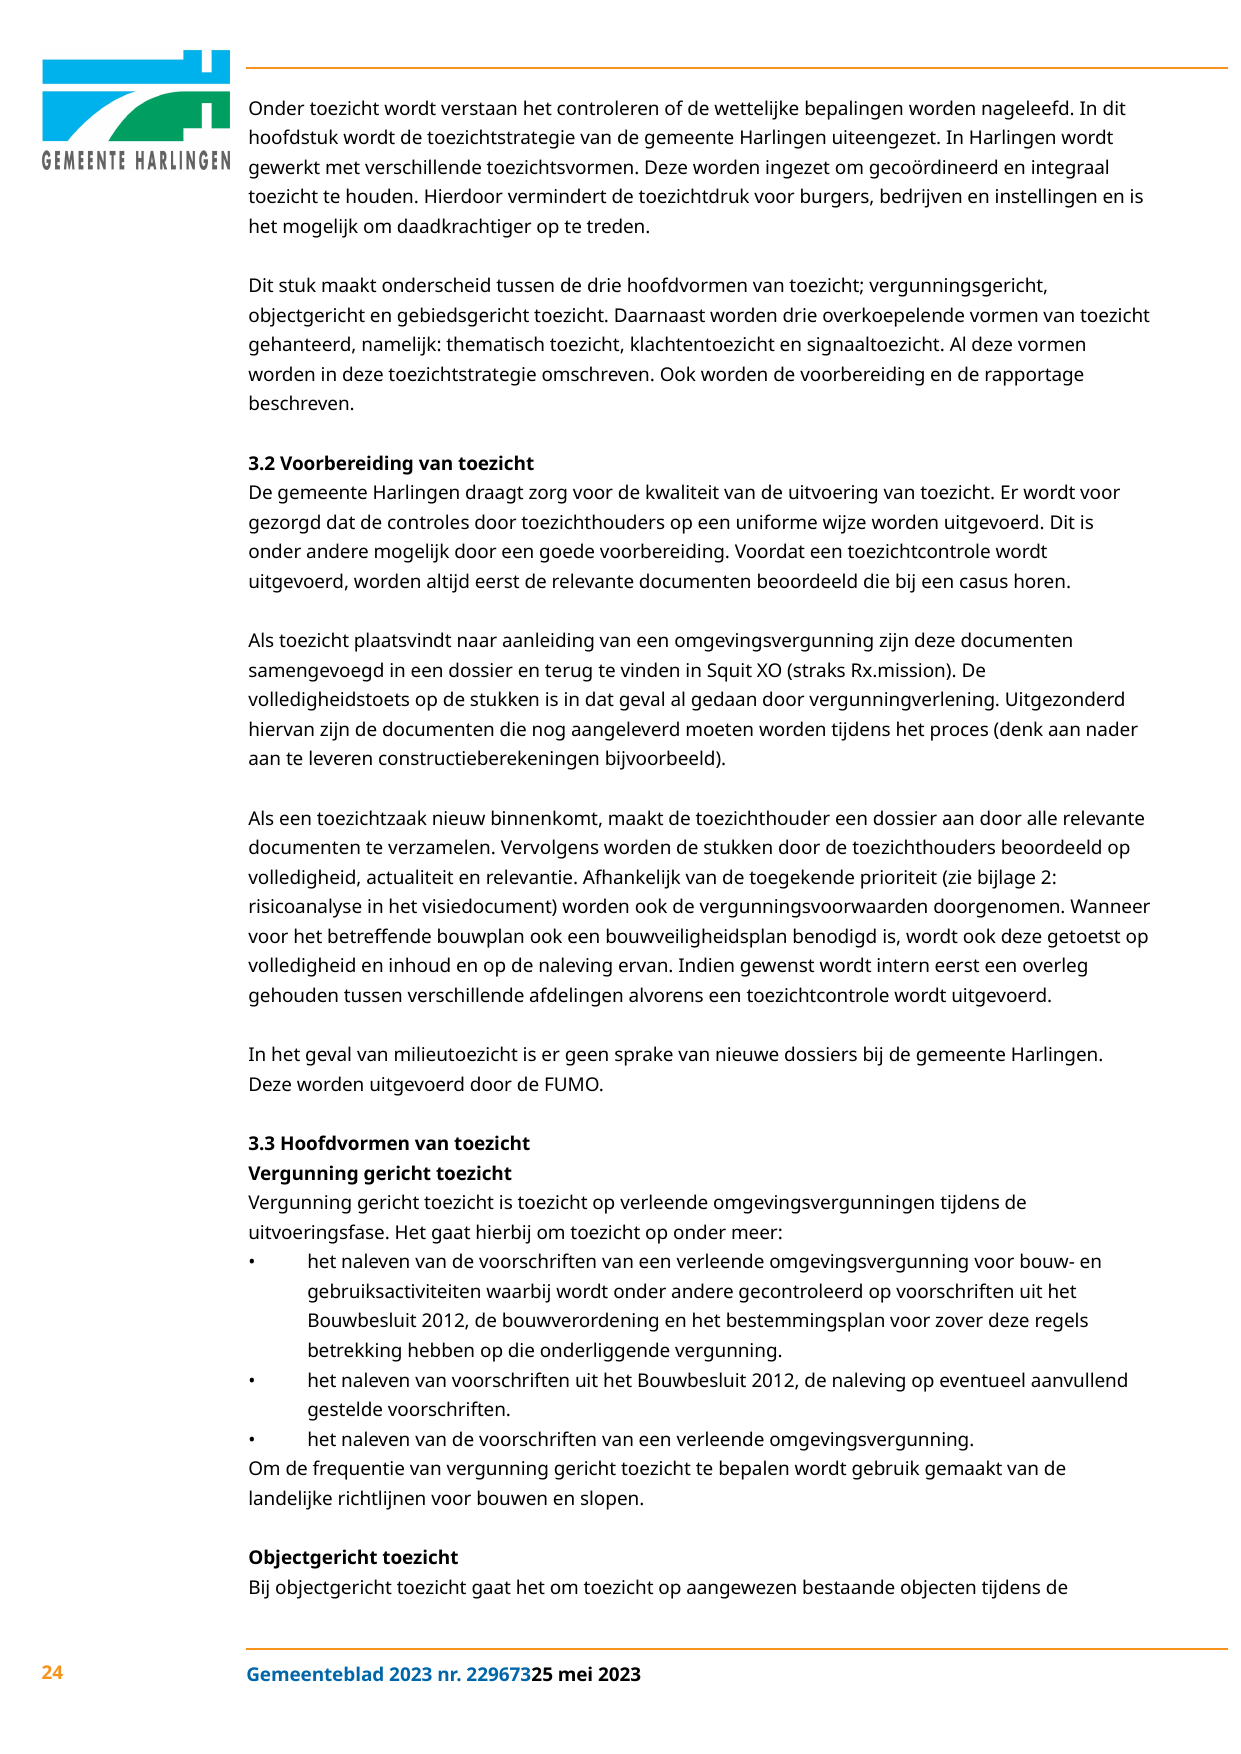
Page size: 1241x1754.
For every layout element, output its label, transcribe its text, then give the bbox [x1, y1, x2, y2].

text Dit stuk maakt onderscheid tussen de drie hoofdvormen van toezicht; vergunningsgericht, objectgericht en gebiedsgericht toezicht. Daarnaast worden drie overkoepelende vormen van toezicht gehanteerd, namelijk: thematisch toezicht, klachtentoezicht en signaaltoezicht. Al deze vormen worden in deze toezichtstrategie omschreven. Ook worden de voorbereiding en de rapportage beschreven. [248, 272, 1152, 416]
text 3.2 Voorbereiding van toezicht [248, 450, 1152, 476]
list het naleven van de voorschriften van een verleende omgevingsvergunning. [248, 1426, 1152, 1452]
text Als toezicht plaatsvindt naar aanleiding van een omgevingsvergunning zijn deze documenten samengevoegd in een dossier en terug te vinden in Squit XO (straks Rx.mission). De volledigheidstoets op de stukken is in dat geval al gedaan door vergunningverlening. Uitgezonderd hiervan zijn de documenten die nog aangeleverd moeten worden tijdens het proces (denk aan nader aan te leveren constructieberekeningen bijvoorbeeld). [248, 627, 1152, 771]
text De gemeente Harlingen draagt zorg voor de kwaliteit van de uitvoering van toezicht. Er wordt voor gezorgd dat de controles door toezichthouders op een uniforme wijze worden uitgevoerd. Dit is onder andere mogelijk door een goede voorbereiding. Voordat een toezichtcontrole wordt uitgevoerd, worden altijd eerst de relevante documenten beoordeeld die bij een casus horen. [248, 479, 1152, 594]
text 3.3 Hoofdvormen van toezicht [248, 1130, 1152, 1156]
text Onder toezicht wordt verstaan het controleren of de wettelijke bepalingen worden nageleefd. In dit hoofdstuk wordt de toezichtstrategie van de gemeente Harlingen uiteengezet. In Harlingen wordt gewerkt met verschillende toezichtsvormen. Deze worden ingezet om gecoördineerd en integraal toezicht te houden. Hierdoor vermindert de toezichtdruk voor burgers, bedrijven en instellingen en is het mogelijk om daadkrachtiger op te treden. [248, 95, 1152, 239]
picture [41, 47, 231, 172]
list het naleven van de voorschriften van een verleende omgevingsvergunning voor bouw- en gebruiksactiviteiten waarbij wordt onder andere gecontroleerd op voorschriften uit het Bouwbesluit 2012, de bouwverordening en het bestemmingsplan voor zover deze regels betrekking hebben op die onderliggende vergunning. [248, 1248, 1152, 1363]
text Bij objectgericht toezicht gaat het om toezicht op aangewezen bestaande objecten tijdens de [248, 1574, 1152, 1600]
text Om de frequentie van vergunning gericht toezicht te bepalen wordt gebruik gemaakt van de landelijke richtlijnen voor bouwen en slopen. [248, 1456, 1152, 1511]
text Vergunning gericht toezicht is toezicht op verleende omgevingsvergunningen tijdens de uitvoeringsfase. Het gaat hierbij om toezicht op onder meer: [248, 1189, 1152, 1245]
text In het geval van milieutoezicht is er geen sprake van nieuwe dossiers bij de gemeente Harlingen. Deze worden uitgevoerd door de FUMO. [248, 1041, 1152, 1097]
text Vergunning gericht toezicht [248, 1160, 1152, 1186]
text Als een toezichtzaak nieuw binnenkomt, maakt de toezichthouder een dossier aan door alle relevante documenten te verzamelen. Vervolgens worden de stukken door de toezichthouders beoordeeld op volledigheid, actualiteit en relevantie. Afhankelijk van de toegekende prioriteit (zie bijlage 2: risicoanalyse in het visiedocument) worden ook de vergunningsvoorwaarden doorgenomen. Wanneer voor het betreffende bouwplan ook een bouwveiligheidsplan benodigd is, wordt ook deze getoetst op volledigheid en inhoud en op de naleving ervan. Indien gewenst wordt intern eerst een overleg gehouden tussen verschillende afdelingen alvorens een toezichtcontrole wordt uitgevoerd. [248, 805, 1152, 1008]
list het naleven van voorschriften uit het Bouwbesluit 2012, de naleving op eventueel aanvullend gestelde voorschriften. [248, 1367, 1152, 1422]
text Objectgericht toezicht [248, 1544, 1152, 1570]
